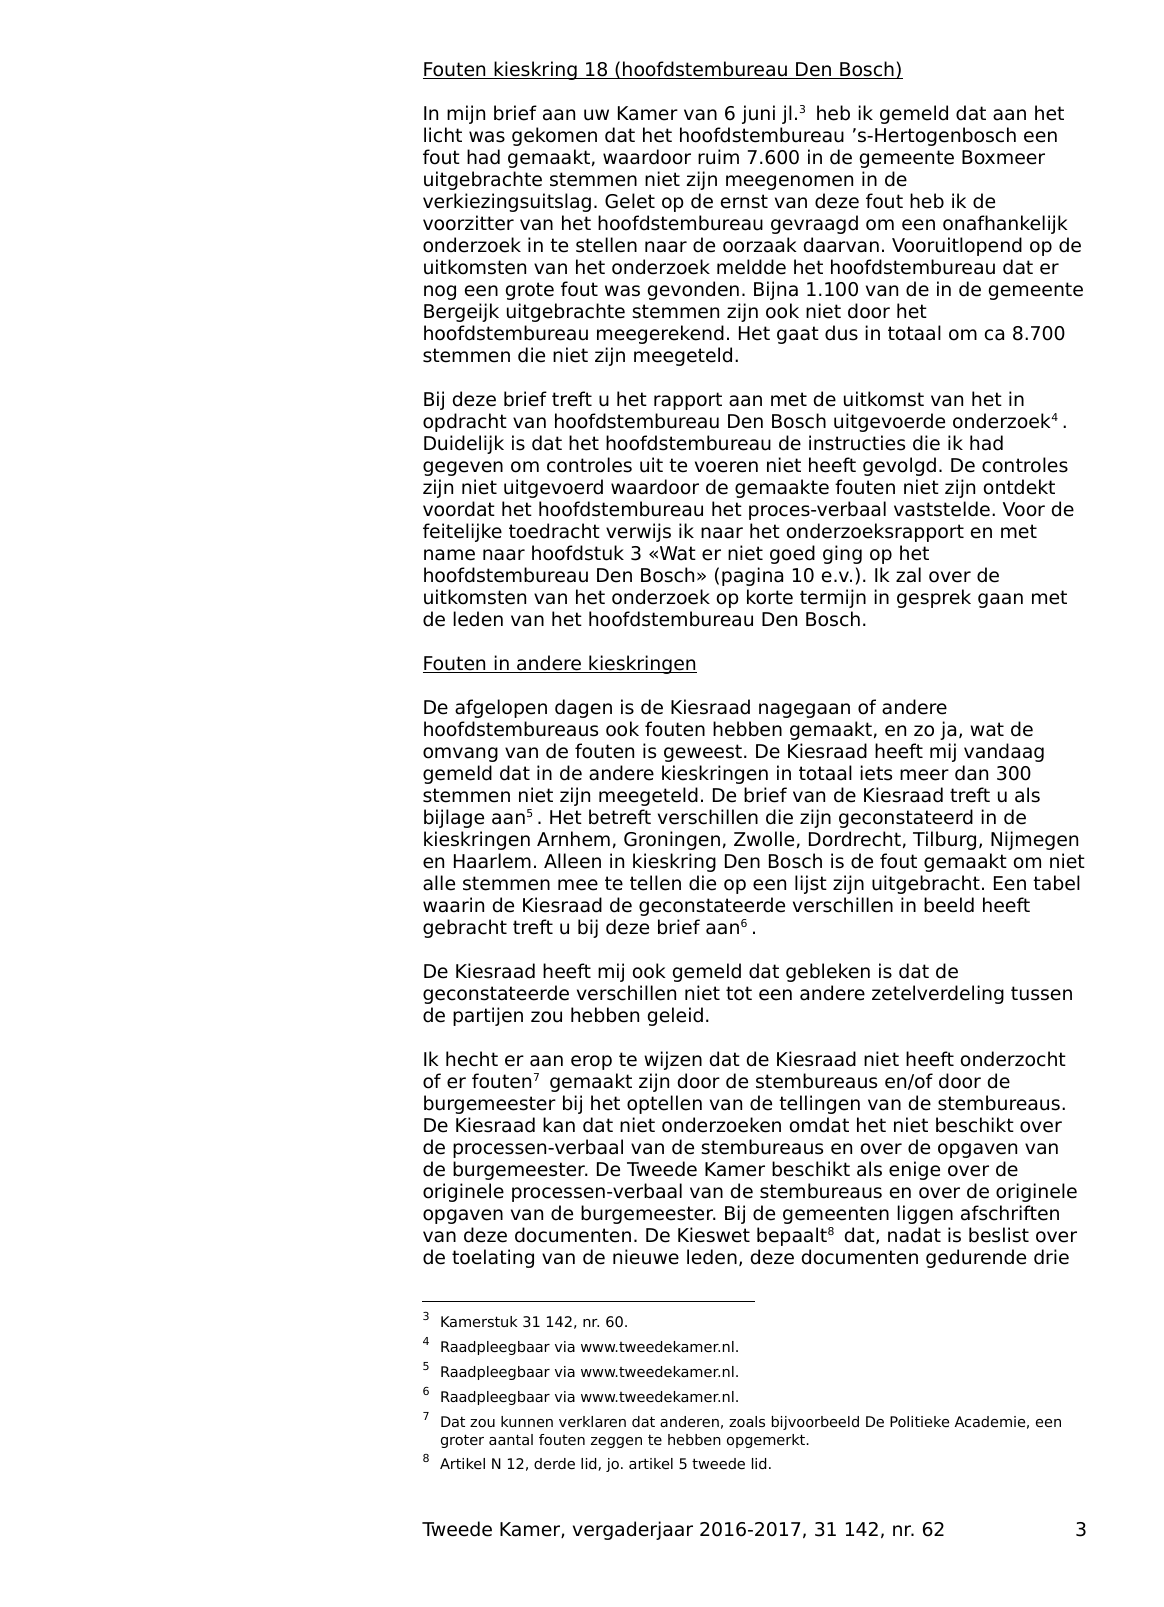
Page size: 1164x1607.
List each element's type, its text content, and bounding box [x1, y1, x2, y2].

subtitle Fouten kieskring 18 (hoofdstembureau Den Bosch) [422, 59, 1087, 81]
text De Kiesraad heeft mij ook gemeld dat gebleken is dat de geconstateerde verschillen niet tot een andere zetelverdeling tussen de partijen zou hebben geleid. [422, 961, 1087, 1027]
subtitle Fouten in andere kieskringen [422, 653, 1087, 675]
text Dat zou kunnen verklaren dat anderen, zoals bijvoorbeeld De Politieke Academie, een groter aantal fouten zeggen te hebben opgemerkt. [422, 1410, 1087, 1449]
text Raadpleegbaar via www.tweedekamer.nl. [422, 1385, 1087, 1407]
text In mijn brief aan uw Kamer van 6 juni jl. heb ik gemeld dat aan het licht was gekomen dat het hoofdstembureau ’s-Hertogenbosch een fout had gemaakt, waardoor ruim 7.600 in de gemeente Boxmeer uitgebrachte stemmen niet zijn meegenomen in de verkiezingsuitslag. Gelet op de ernst van deze fout heb ik de voorzitter van het hoofdstembureau gevraagd om een onafhankelijk onderzoek in te stellen naar de oorzaak daarvan. Vooruitlopend op de uitkomsten van het onderzoek meldde het hoofdstembureau dat er nog een grote fout was gevonden. Bijna 1.100 van de in de gemeente Bergeijk uitgebrachte stemmen zijn ook niet door het hoofdstembureau meegerekend. Het gaat dus in totaal om ca 8.700 stemmen die niet zijn meegeteld. [422, 103, 1087, 367]
text De afgelopen dagen is de Kiesraad nagegaan of andere hoofdstembureaus ook fouten hebben gemaakt, en zo ja, wat de omvang van de fouten is geweest. De Kiesraad heeft mij vandaag gemeld dat in de andere kieskringen in totaal iets meer dan 300 stemmen niet zijn meegeteld. De brief van de Kiesraad treft u als bijlage aan. Het betreft verschillen die zijn geconstateerd in de kieskringen Arnhem, Groningen, Zwolle, Dordrecht, Tilburg, Nijmegen en Haarlem. Alleen in kieskring Den Bosch is de fout gemaakt om niet alle stemmen mee te tellen die op een lijst zijn uitgebracht. Een tabel waarin de Kiesraad de geconstateerde verschillen in beeld heeft gebracht treft u bij deze brief aan. [422, 697, 1087, 939]
text Raadpleegbaar via www.tweedekamer.nl. [422, 1360, 1087, 1382]
text Kamerstuk 31 142, nr. 60. [422, 1310, 1087, 1332]
text Artikel N 12, derde lid, jo. artikel 5 tweede lid. [422, 1452, 1087, 1474]
text Raadpleegbaar via www.tweedekamer.nl. [422, 1335, 1087, 1357]
text Ik hecht er aan erop te wijzen dat de Kiesraad niet heeft onderzocht of er fouten gemaakt zijn door de stembureaus en/of door de burgemeester bij het optellen van de tellingen van de stembureaus. De Kiesraad kan dat niet onderzoeken omdat het niet beschikt over de processen-verbaal van de stembureaus en over de opgaven van de burgemeester. De Tweede Kamer beschikt als enige over de originele processen-verbaal van de stembureaus en over de originele opgaven van de burgemeester. Bij de gemeenten liggen afschriften van deze documenten. De Kieswet bepaalt dat, nadat is beslist over de toelating van de nieuwe leden, deze documenten gedurende drie [422, 1049, 1087, 1269]
text Bij deze brief treft u het rapport aan met de uitkomst van het in opdracht van hoofdstembureau Den Bosch uitgevoerde onderzoek. Duidelijk is dat het hoofdstembureau de instructies die ik had gegeven om controles uit te voeren niet heeft gevolgd. De controles zijn niet uitgevoerd waardoor de gemaakte fouten niet zijn ontdekt voordat het hoofdstembureau het proces-verbaal vaststelde. Voor de feitelijke toedracht verwijs ik naar het onderzoeksrapport en met name naar hoofdstuk 3 «Wat er niet goed ging op het hoofdstembureau Den Bosch» (pagina 10 e.v.). Ik zal over de uitkomsten van het onderzoek op korte termijn in gesprek gaan met de leden van het hoofdstembureau Den Bosch. [422, 389, 1087, 631]
